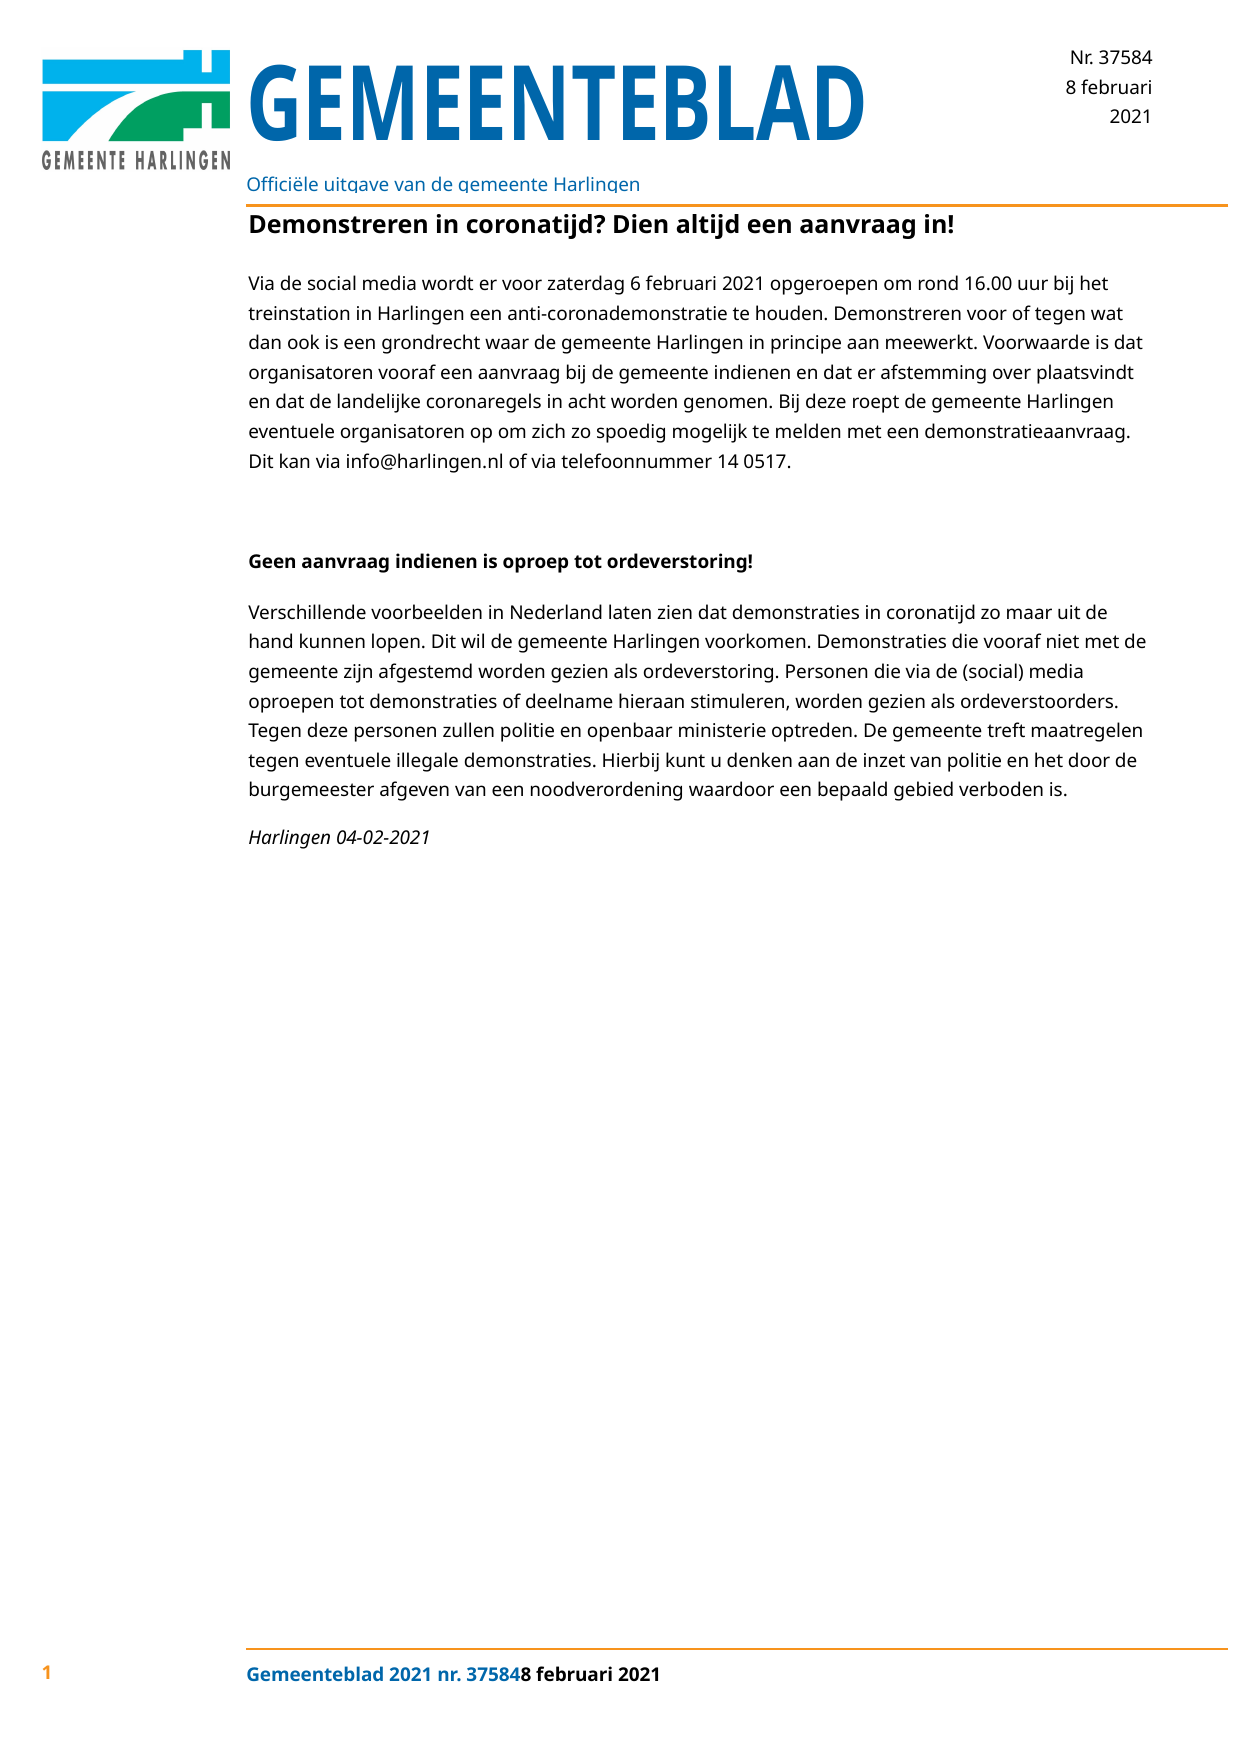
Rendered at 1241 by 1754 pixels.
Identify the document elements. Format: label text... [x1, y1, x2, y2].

text Via de social media wordt er voor zaterdag 6 februari 2021 opgeroepen om rond 16.00 uur bij het treinstation in Harlingen een anti-coronademonstratie te houden. Demonstreren voor of tegen wat dan ook is een grondrecht waar de gemeente Harlingen in principe aan meewerkt. Voorwaarde is dat organisatoren vooraf een aanvraag bij de gemeente indienen en dat er afstemming over plaatsvindt en dat de landelijke coronaregels in acht worden genomen. Bij deze roept de gemeente Harlingen eventuele organisatoren op om zich zo spoedig mogelijk te melden met een demonstratieaanvraag. Dit kan via info@harlingen.nl of via telefoonnummer 14 0517. [248, 270, 1152, 473]
text Demonstreren in coronatijd? Dien altijd een aanvraag in! [248, 207, 1152, 241]
picture [41, 47, 231, 172]
text Verschillende voorbeelden in Nederland laten zien dat demonstraties in coronatijd zo maar uit de hand kunnen lopen. Dit wil de gemeente Harlingen voorkomen. Demonstraties die vooraf niet met de gemeente zijn afgestemd worden gezien als ordeverstoring. Personen die via de (social) media oproepen tot demonstraties of deelname hieraan stimuleren, worden gezien als ordeverstoorders. Tegen deze personen zullen politie en openbaar ministerie optreden. De gemeente treft maatregelen tegen eventuele illegale demonstraties. Hierbij kunt u denken aan de inzet van politie en het door de burgemeester afgeven van een noodverordening waardoor een bepaald gebied verboden is. [248, 599, 1152, 802]
text Geen aanvraag indienen is oproep tot ordeverstoring! [248, 549, 1152, 574]
text Harlingen 04-02-2021 [248, 824, 1152, 850]
